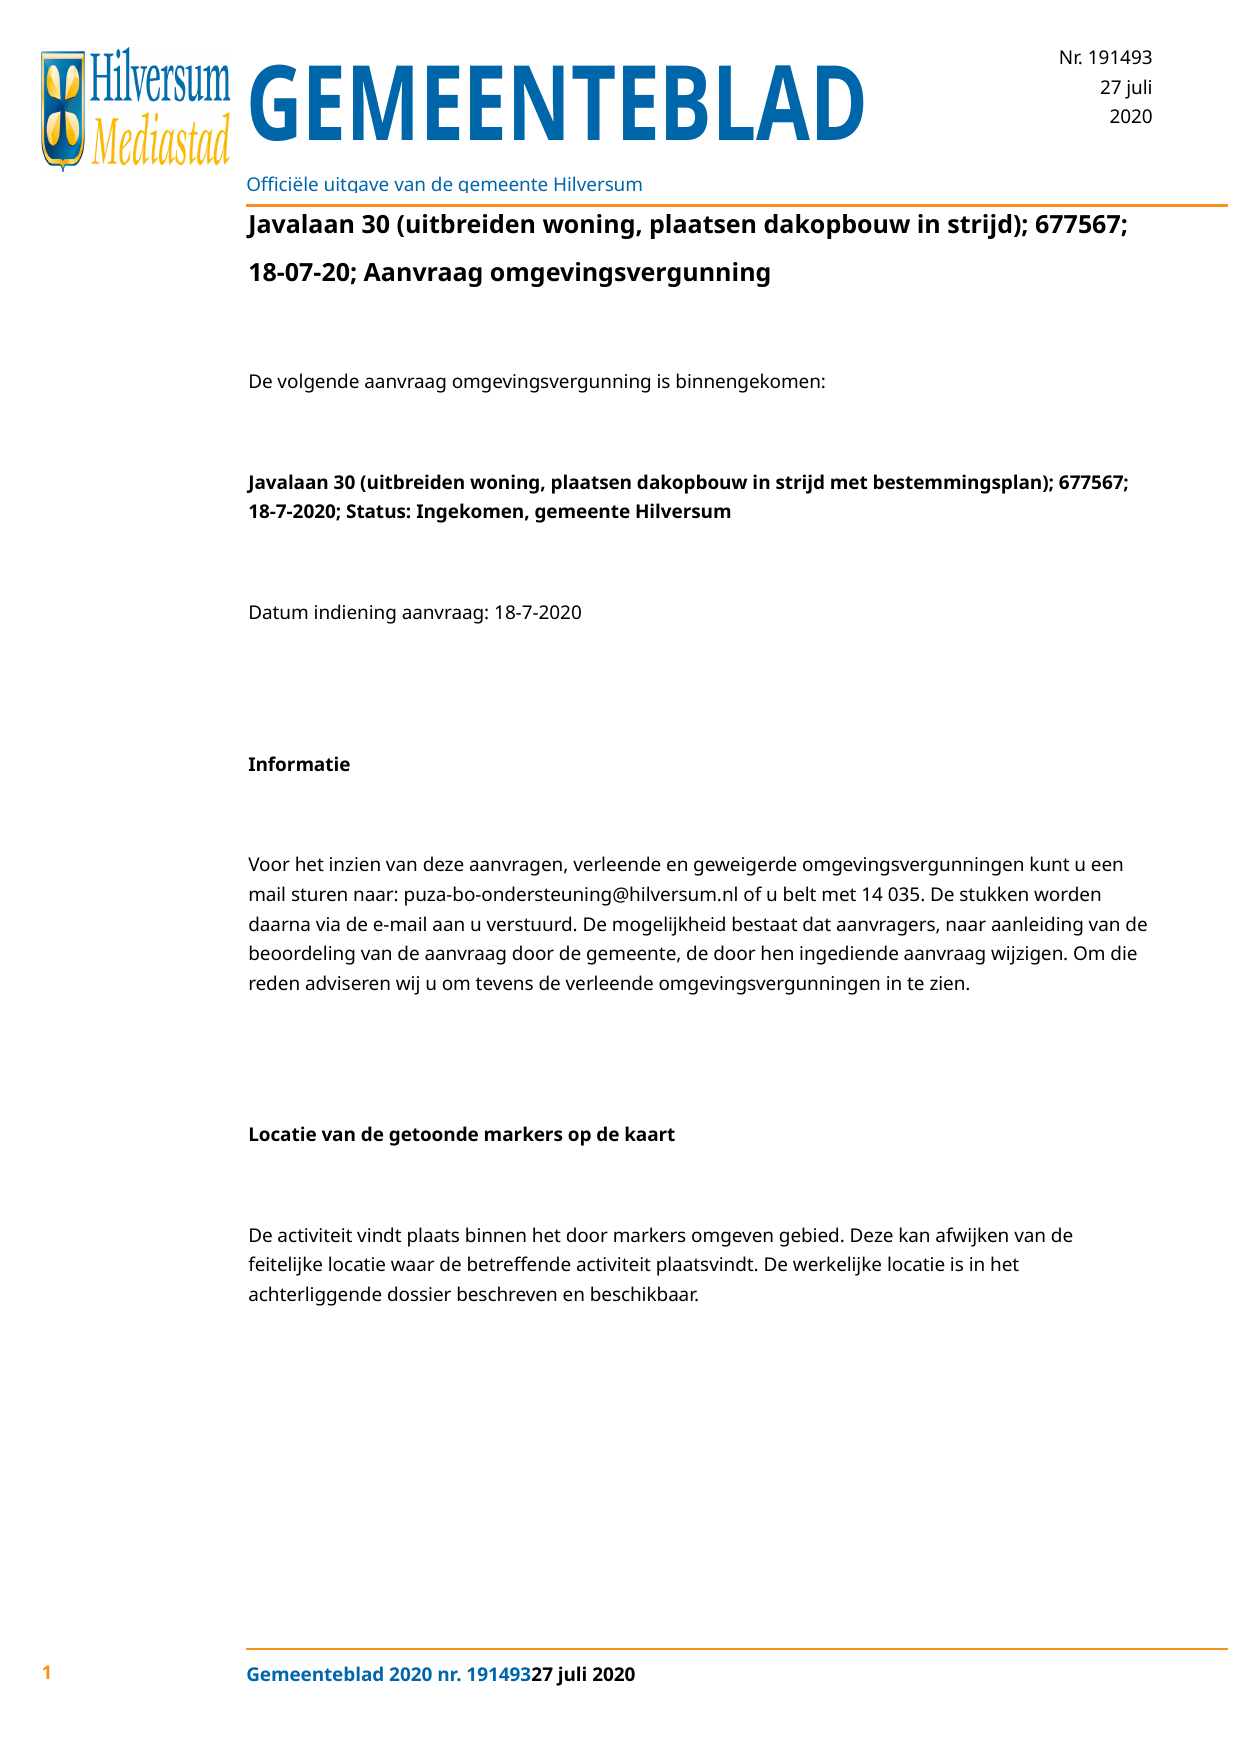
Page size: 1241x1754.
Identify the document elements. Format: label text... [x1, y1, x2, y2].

text Datum indiening aanvraag: 18-7-2020 [248, 599, 1152, 625]
text Voor het inzien van deze aanvragen, verleende en geweigerde omgevingsvergunningen kunt u een mail sturen naar: puza-bo-ondersteuning@hilversum.nl of u belt met 14 035. De stukken worden daarna via de e-mail aan u verstuurd. De mogelijkheid bestaat dat aanvragers, naar aanleiding van de beoordeling van de aanvraag door de gemeente, de door hen ingediende aanvraag wijzigen. Om die reden adviseren wij u om tevens de verleende omgevingsvergunningen in te zien. [248, 852, 1152, 996]
text Javalaan 30 (uitbreiden woning, plaatsen dakopbouw in strijd met bestemmingsplan); 677567; 18-7-2020; Status: Ingekomen, gemeente Hilversum [248, 469, 1152, 524]
text Locatie van de getoonde markers op de kaart [248, 1121, 1152, 1147]
picture [41, 47, 231, 172]
text Informatie [248, 751, 1152, 777]
text De activiteit vindt plaats binnen het door markers omgeven gebied. Deze kan afwijken van de feitelijke locatie waar de betreffende activiteit plaatsvindt. De werkelijke locatie is in het achterliggende dossier beschreven en beschikbaar. [248, 1222, 1152, 1307]
text Javalaan 30 (uitbreiden woning, plaatsen dakopbouw in strijd); 677567; 18-07-20; Aanvraag omgevingsvergunning [248, 207, 1152, 288]
text De volgende aanvraag omgevingsvergunning is binnengekomen: [248, 368, 1152, 394]
